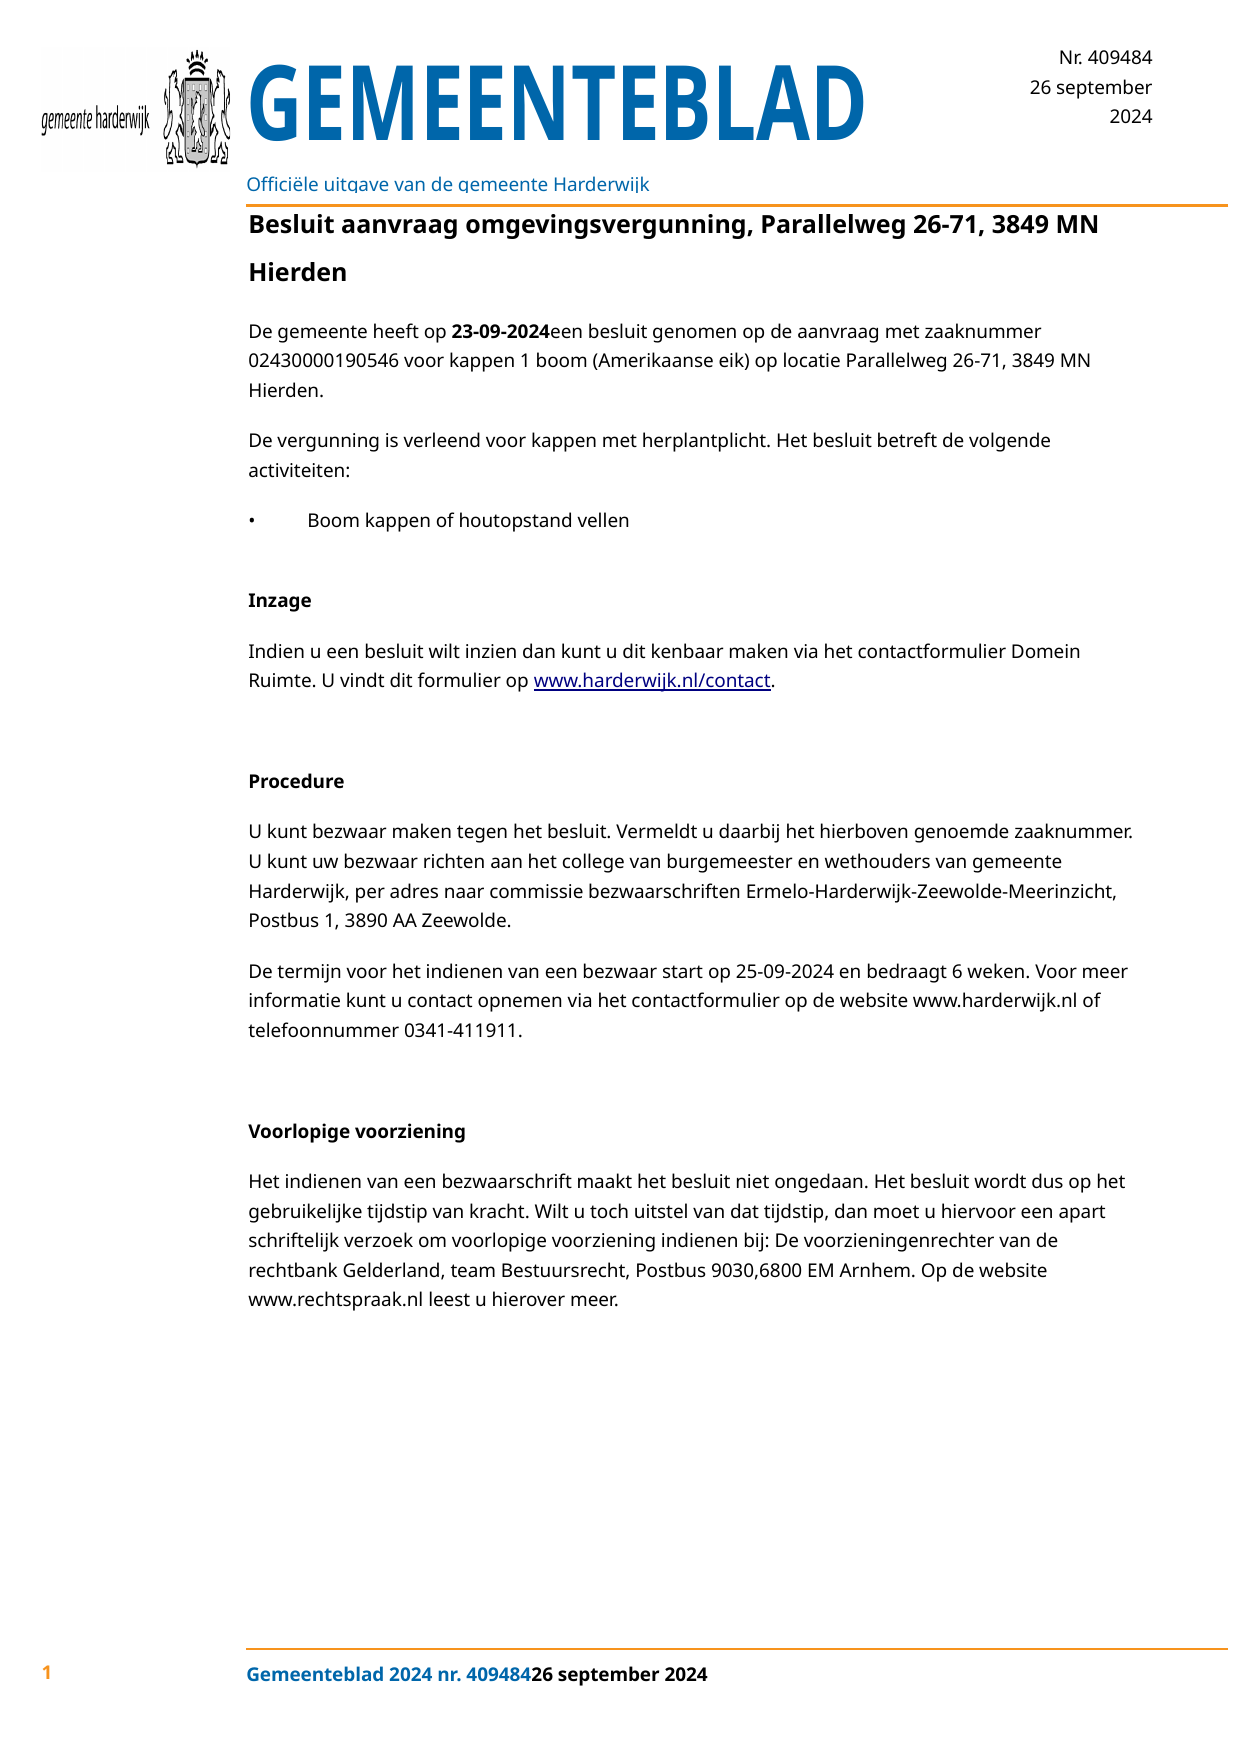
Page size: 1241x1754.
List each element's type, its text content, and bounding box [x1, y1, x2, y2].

text Indien u een besluit wilt inzien dan kunt u dit kenbaar maken via het contactformulier Domein Ruimte. U vindt dit formulier op www.harderwijk.nl/contact. [248, 638, 1152, 693]
text De vergunning is verleend voor kappen met herplantplicht. Het besluit betreft de volgende activiteiten: [248, 427, 1152, 483]
text Het indienen van een bezwaarschrift maakt het besluit niet ongedaan. Het besluit wordt dus op het gebruikelijke tijdstip van kracht. Wilt u toch uitstel van dat tijdstip, dan moet u hiervoor een apart schriftelijk verzoek om voorlopige voorziening indienen bij: De voorzieningenrechter van de rechtbank Gelderland, team Bestuursrecht, Postbus 9030,6800 EM Arnhem. Op de website www.rechtspraak.nl leest u hierover meer. [248, 1168, 1152, 1312]
text Inzage [248, 587, 1152, 613]
text De termijn voor het indienen van een bezwaar start op 25-09-2024 en bedraagt 6 weken. Voor meer informatie kunt u contact opnemen via het contactformulier op de website www.harderwijk.nl of telefoonnummer 0341-411911. [248, 958, 1152, 1043]
text U kunt bezwaar maken tegen het besluit. Vermeldt u daarbij het hierboven genoemde zaaknummer. U kunt uw bezwaar richten aan het college van burgemeester en wethouders van gemeente Harderwijk, per adres naar commissie bezwaarschriften Ermelo-Harderwijk-Zeewolde-Meerinzicht, Postbus 1, 3890 AA Zeewolde. [248, 819, 1152, 933]
text Voorlopige voorziening [248, 1118, 1152, 1144]
picture [41, 47, 231, 172]
text De gemeente heeft op 23-09-2024een besluit genomen op de aanvraag met zaaknummer 02430000190546 voor kappen 1 boom (Amerikaanse eik) op locatie Parallelweg 26-71, 3849 MN Hierden. [248, 318, 1152, 403]
text Procedure [248, 768, 1152, 794]
list Boom kappen of houtopstand vellen [248, 507, 1152, 533]
text Besluit aanvraag omgevingsvergunning, Parallelweg 26-71, 3849 MN Hierden [248, 207, 1152, 288]
